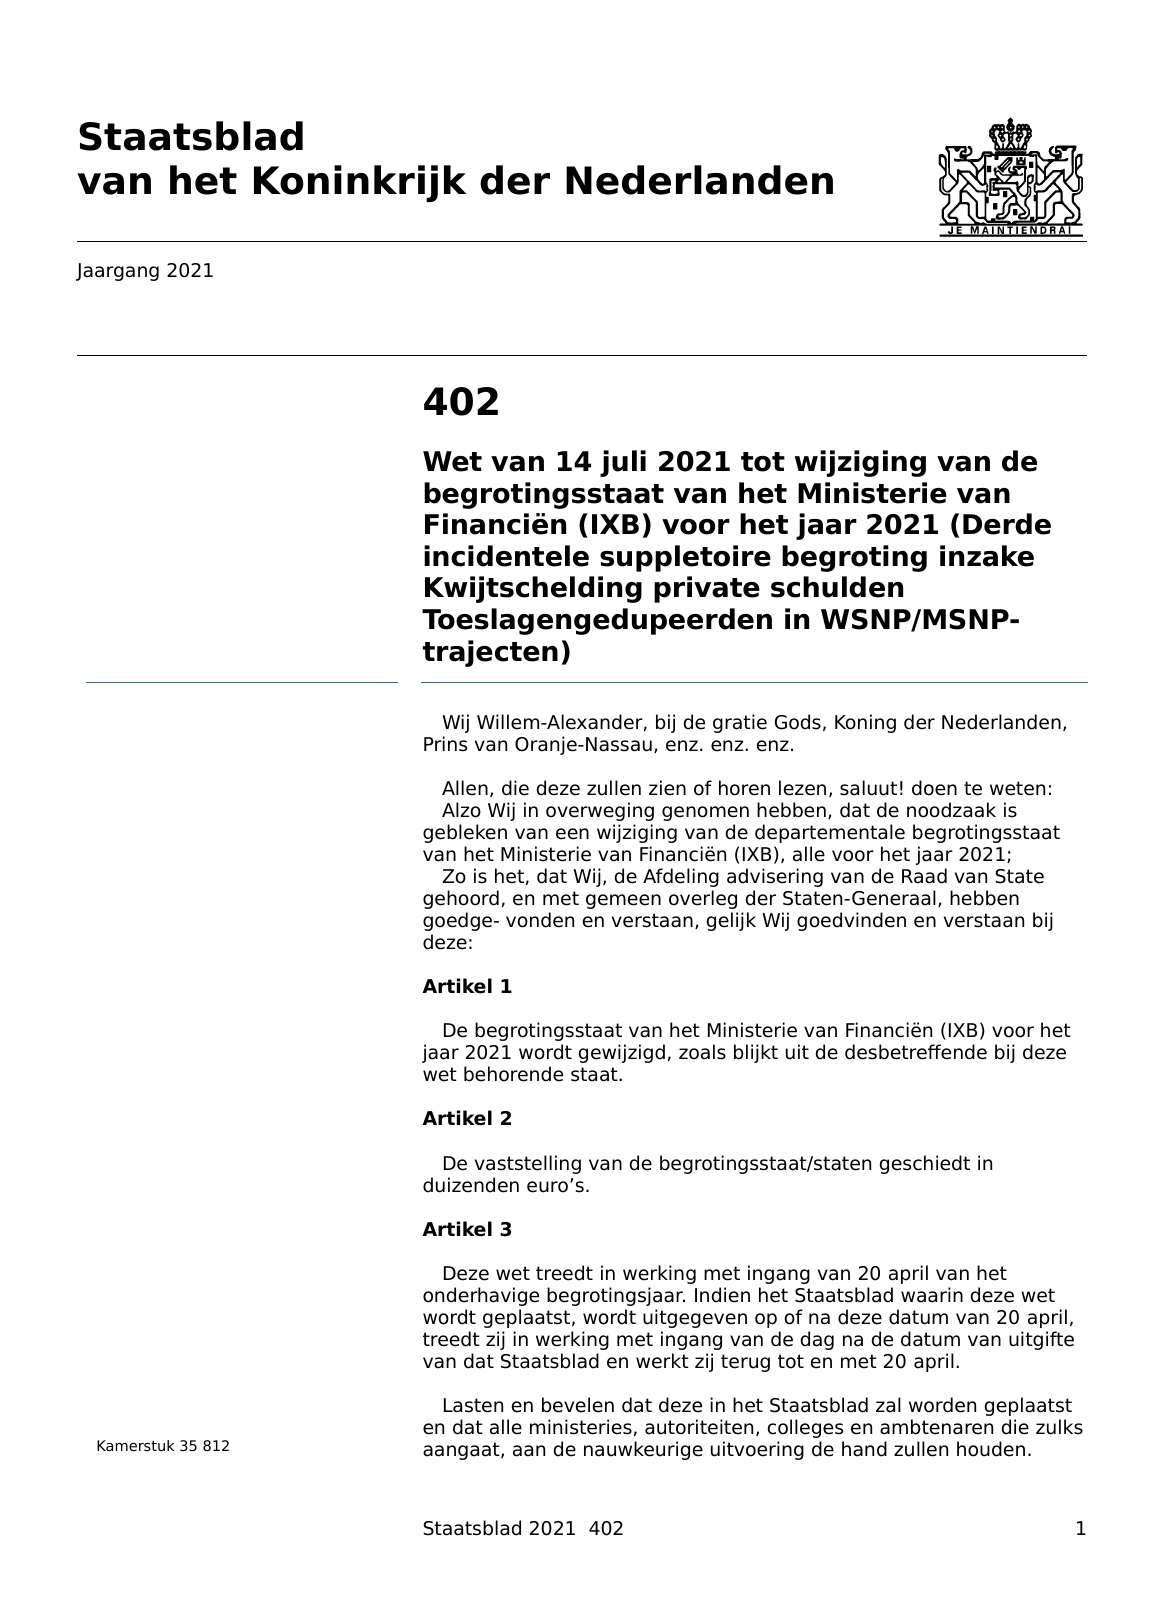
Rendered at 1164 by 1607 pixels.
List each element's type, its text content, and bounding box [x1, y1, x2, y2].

subtitle 402 [422, 381, 1087, 424]
text Alzo Wij in overweging genomen hebben, dat de noodzaak is gebleken van een wijziging van de departementale begrotingsstaat van het Ministerie van Financiën (IXB), alle voor het jaar 2021; [422, 800, 1087, 866]
picture [936, 115, 1087, 240]
text Zo is het, dat Wij, de Afdeling advisering van de Raad van State gehoord, en met gemeen overleg der Staten-Generaal, hebben goedge- vonden en verstaan, gelijk Wij goedvinden en verstaan bij deze: [422, 866, 1087, 954]
subtitle Artikel 3 [422, 1219, 1087, 1241]
table_header Staatsblad van het Koninkrijk der Nederlanden [77, 100, 886, 241]
table_cell Jaargang 2021 [77, 242, 1087, 355]
subtitle Artikel 1 [422, 976, 1087, 998]
text Lasten en bevelen dat deze in het Staatsblad zal worden geplaatst en dat alle ministeries, autoriteiten, colleges en ambtenaren die zulks aangaat, aan de nauwkeurige uitvoering de hand zullen houden. [422, 1395, 1087, 1461]
text Deze wet treedt in werking met ingang van 20 april van het onderhavige begrotingsjaar. Indien het Staatsblad waarin deze wet wordt geplaatst, wordt uitgegeven op of na deze datum van 20 april, treedt zij in werking met ingang van de dag na de datum van uitgifte van dat Staatsblad en werkt zij terug tot en met 20 april. [422, 1263, 1087, 1373]
text De vaststelling van de begrotingsstaat/staten geschiedt in duizenden euro’s. [422, 1152, 1087, 1196]
text Allen, die deze zullen zien of horen lezen, saluut! doen te weten: [422, 778, 1087, 800]
text De begrotingsstaat van het Ministerie van Financiën (IXB) voor het jaar 2021 wordt gewijzigd, zoals blijkt uit de desbetreffende bij deze wet behorende staat. [422, 1020, 1087, 1086]
table_header [886, 100, 1087, 241]
text Wet van 14 juli 2021 tot wijziging van de begrotingsstaat van het Ministerie van Financiën (IXB) voor het jaar 2021 (Derde incidentele suppletoire begroting inzake Kwijtschelding private schulden Toeslagengedupeerden in WSNP/MSNP-trajecten) [422, 447, 1087, 667]
subtitle Artikel 2 [422, 1108, 1087, 1130]
text Wij Willem-Alexander, bij de gratie Gods, Koning der Nederlanden, Prins van Oranje-Nassau, enz. enz. enz. [422, 712, 1087, 756]
text Kamerstuk 35 812 [77, 1438, 396, 1455]
